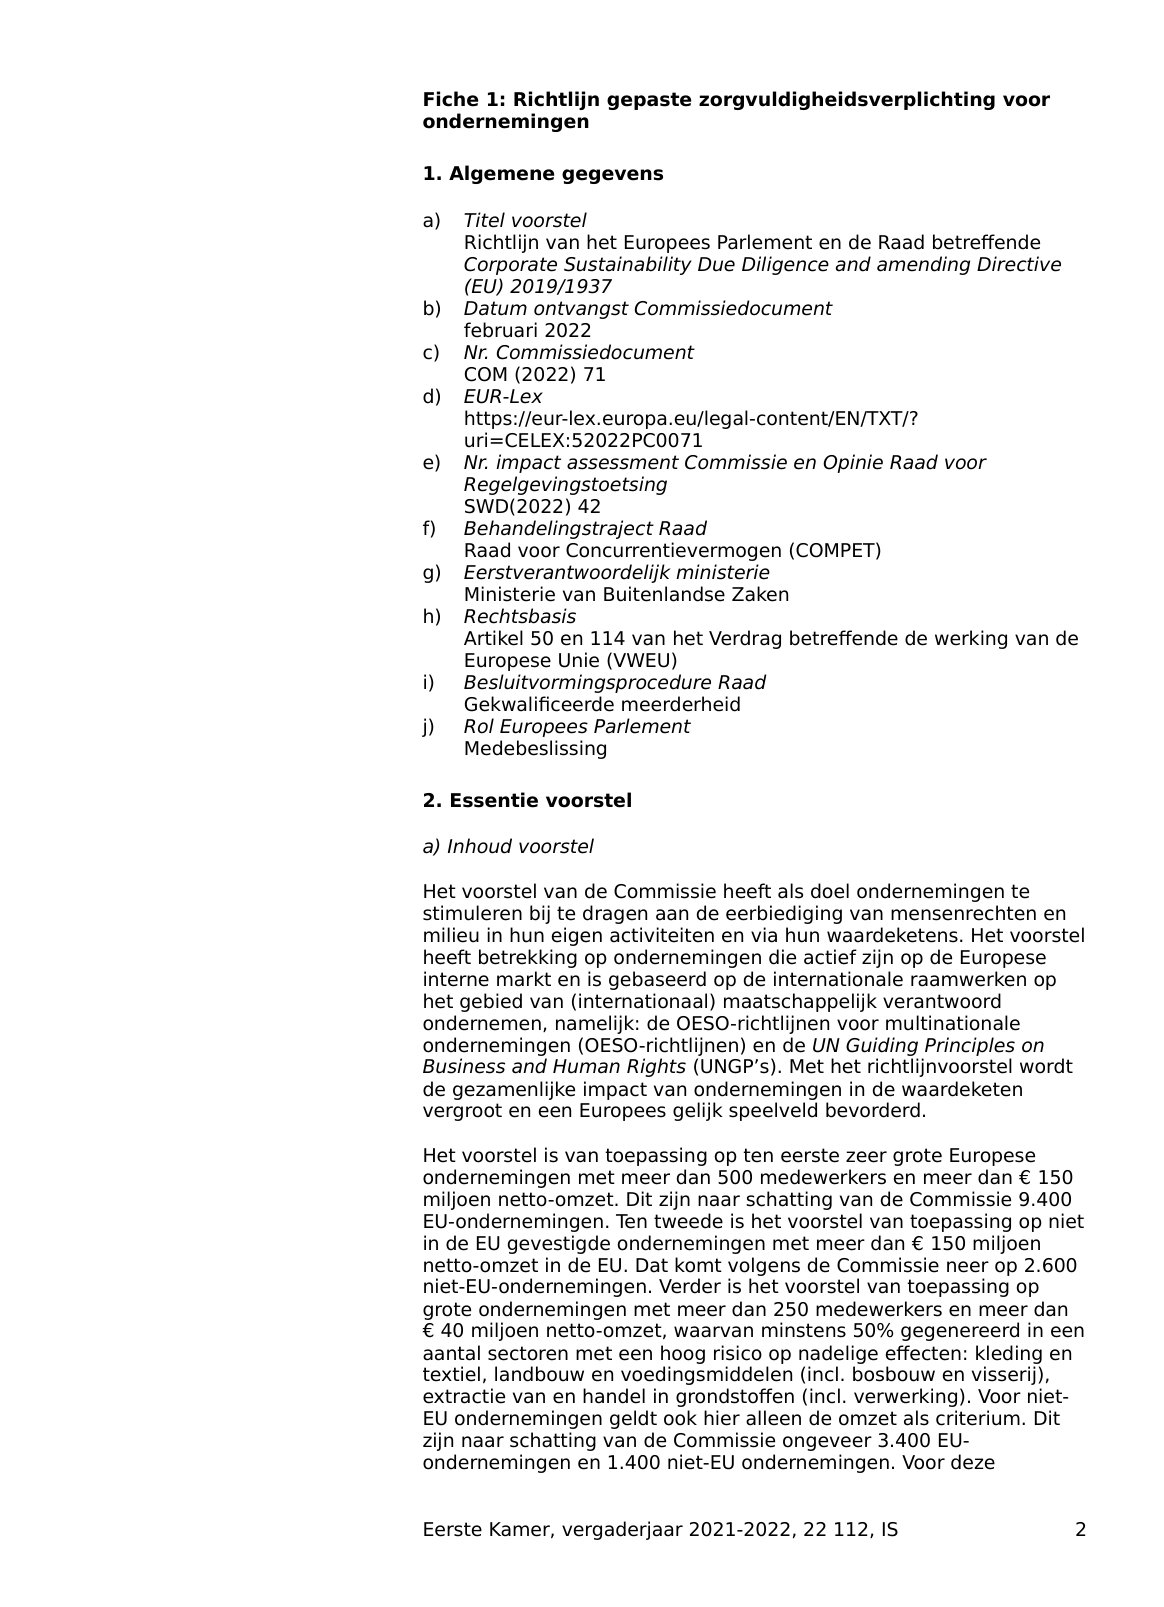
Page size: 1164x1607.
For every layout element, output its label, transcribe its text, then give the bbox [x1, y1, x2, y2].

text https://eur-lex.europa.eu/legal-content/EN/TXT/?uri=CELEX:52022PC0071 [464, 408, 1087, 452]
text g) Eerstverantwoordelijk ministerie [422, 562, 1087, 584]
text Artikel 50 en 114 van het Verdrag betreffende de werking van de Europese Unie (VWEU) [464, 628, 1087, 672]
text e) Nr. impact assessment Commissie en Opinie Raad voor Regelgevingstoetsing [422, 452, 1087, 496]
text i) Besluitvormingsprocedure Raad [422, 672, 1087, 693]
text Gekwalificeerde meerderheid [464, 693, 1087, 716]
text Richtlijn van het Europees Parlement en de Raad betreffende Corporate Sustainability Due Diligence and amending Directive (EU) 2019/1937 [464, 232, 1087, 298]
text februari 2022 [464, 320, 1087, 342]
text c) Nr. Commissiedocument [422, 342, 1087, 364]
text h) Rechtsbasis [422, 606, 1087, 628]
subtitle 1. Algemene gegevens [422, 163, 1087, 185]
text Het voorstel van de Commissie heeft als doel ondernemingen te stimuleren bij te dragen aan de eerbiediging van mensenrechten en milieu in hun eigen activiteiten en via hun waardeketens. Het voorstel heeft betrekking op ondernemingen die actief zijn op de Europese interne markt en is gebaseerd op de internationale raamwerken op het gebied van (internationaal) maatschappelijk verantwoord ondernemen, namelijk: de OESO-richtlijnen voor multinationale ondernemingen (OESO-richtlijnen) en de UN Guiding Principles on Business and Human Rights (UNGP’s). Met het richtlijnvoorstel wordt de gezamenlijke impact van ondernemingen in de waardeketen vergroot en een Europees gelijk speelveld bevorderd. [422, 881, 1087, 1122]
subtitle a) Inhoud voorstel [422, 836, 1087, 858]
text Ministerie van Buitenlandse Zaken [464, 584, 1087, 606]
subtitle 2. Essentie voorstel [422, 789, 1087, 811]
text COM (2022) 71 [464, 364, 1087, 386]
text d) EUR-Lex [422, 386, 1087, 408]
text a) Titel voorstel [422, 210, 1087, 232]
subtitle Fiche 1: Richtlijn gepaste zorgvuldigheidsverplichting voor ondernemingen [422, 89, 1087, 133]
text Medebeslissing [464, 737, 1087, 759]
text b) Datum ontvangst Commissiedocument [422, 298, 1087, 320]
text f) Behandelingstraject Raad [422, 518, 1087, 540]
text Raad voor Concurrentievermogen (COMPET) [464, 540, 1087, 562]
text j) Rol Europees Parlement [422, 716, 1087, 737]
text Het voorstel is van toepassing op ten eerste zeer grote Europese ondernemingen met meer dan 500 medewerkers en meer dan € 150 miljoen netto-omzet. Dit zijn naar schatting van de Commissie 9.400 EU-ondernemingen. Ten tweede is het voorstel van toepassing op niet in de EU gevestigde ondernemingen met meer dan € 150 miljoen netto-omzet in de EU. Dat komt volgens de Commissie neer op 2.600 niet-EU-ondernemingen. Verder is het voorstel van toepassing op grote ondernemingen met meer dan 250 medewerkers en meer dan € 40 miljoen netto-omzet, waarvan minstens 50% gegenereerd in een aantal sectoren met een hoog risico op nadelige effecten: kleding en textiel, landbouw en voedingsmiddelen (incl. bosbouw en visserij), extractie van en handel in grondstoffen (incl. verwerking). Voor niet-EU ondernemingen geldt ook hier alleen de omzet als criterium. Dit zijn naar schatting van de Commissie ongeveer 3.400 EU-ondernemingen en 1.400 niet-EU ondernemingen. Voor deze [422, 1144, 1087, 1474]
text SWD(2022) 42 [464, 496, 1087, 518]
